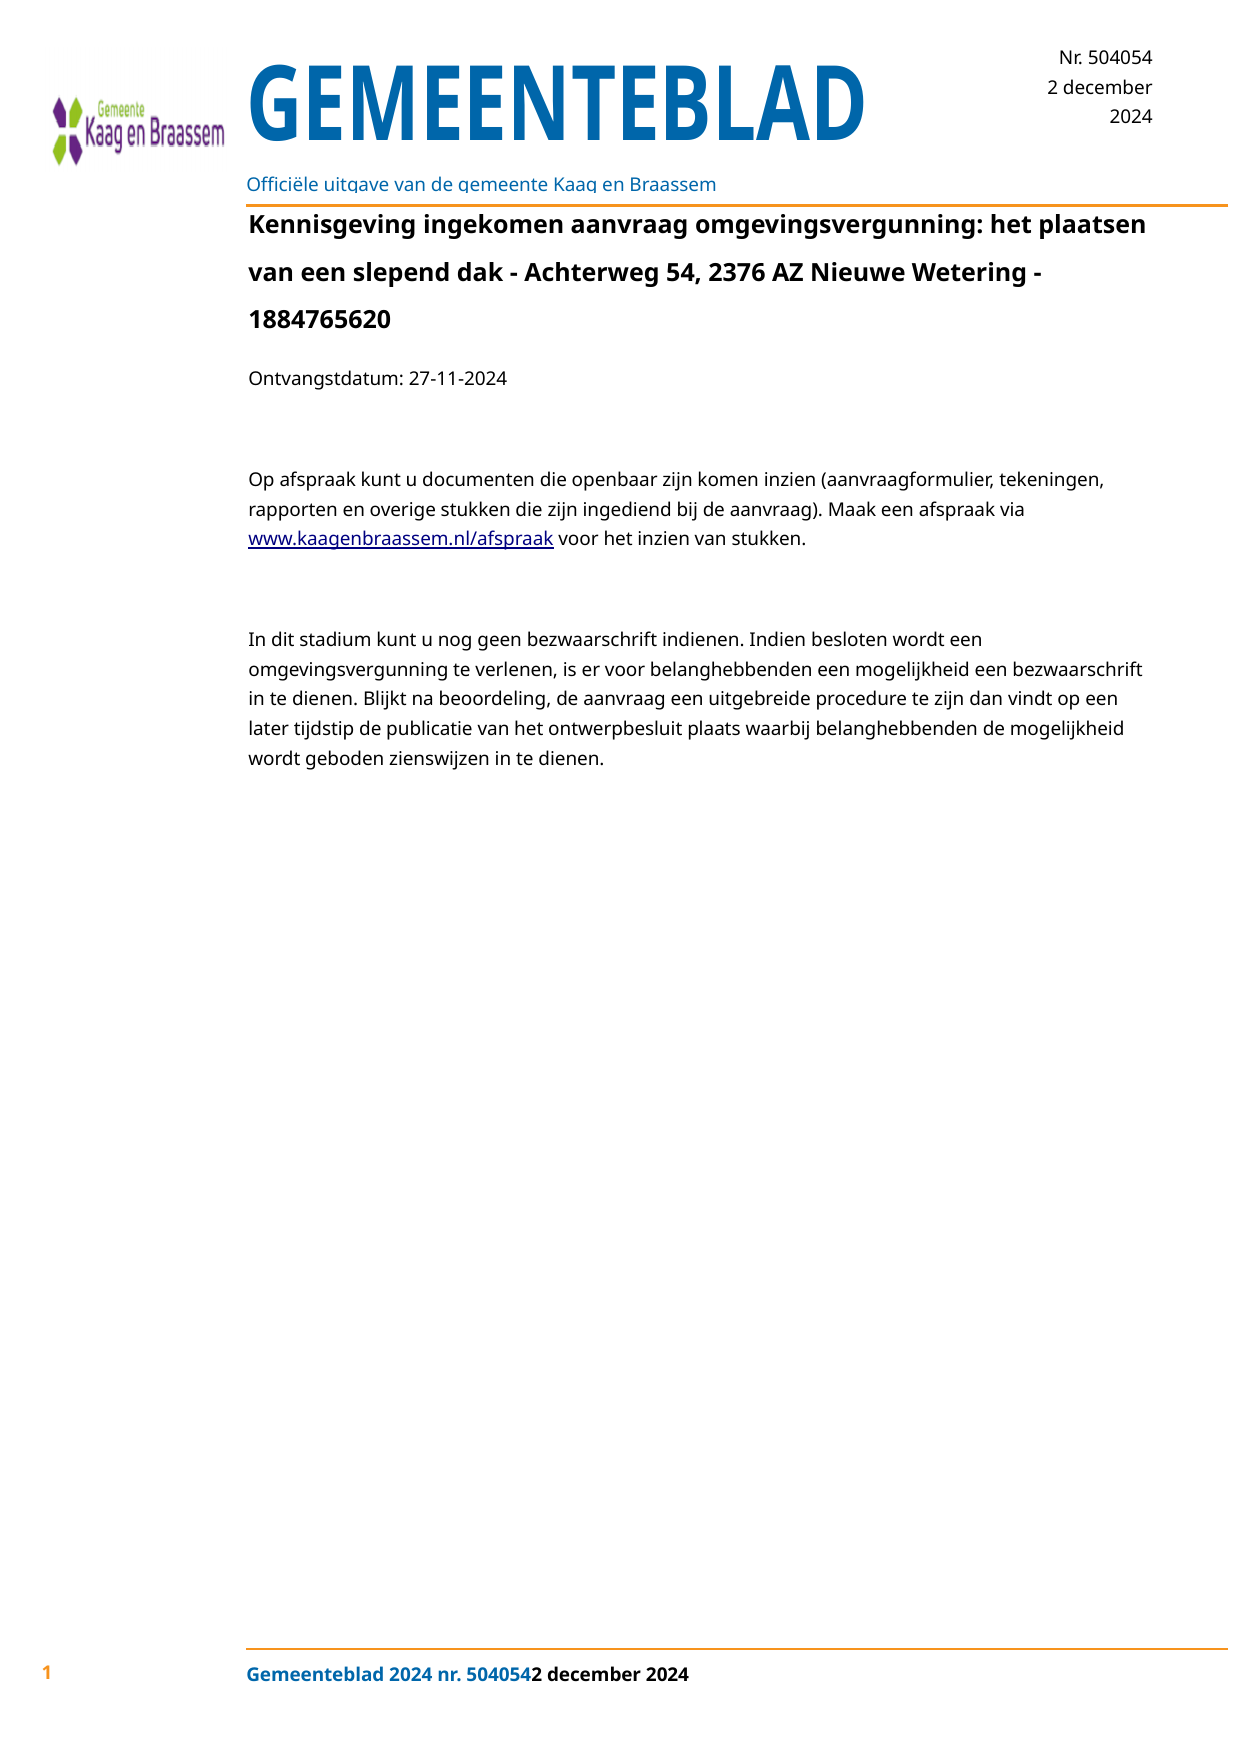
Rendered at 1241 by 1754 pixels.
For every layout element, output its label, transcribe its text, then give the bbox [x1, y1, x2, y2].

text Op afspraak kunt u documenten die openbaar zijn komen inzien (aanvraagformulier, tekeningen, rapporten en overige stukken die zijn ingediend bij de aanvraag). Maak een afspraak via www.kaagenbraassem.nl/afspraak voor het inzien van stukken. [248, 466, 1152, 551]
picture [41, 47, 231, 172]
text Kennisgeving ingekomen aanvraag omgevingsvergunning: het plaatsen van een slepend dak - Achterweg 54, 2376 AZ Nieuwe Wetering - 1884765620 [248, 207, 1152, 336]
text Ontvangstdatum: 27-11-2024 [248, 366, 1152, 391]
text In dit stadium kunt u nog geen bezwaarschrift indienen. Indien besloten wordt een omgevingsvergunning te verlenen, is er voor belanghebbenden een mogelijkheid een bezwaarschrift in te dienen. Blijkt na beoordeling, de aanvraag een uitgebreide procedure te zijn dan vindt op een later tijdstip de publicatie van het ontwerpbesluit plaats waarbij belanghebbenden de mogelijkheid wordt geboden zienswijzen in te dienen. [248, 626, 1152, 770]
